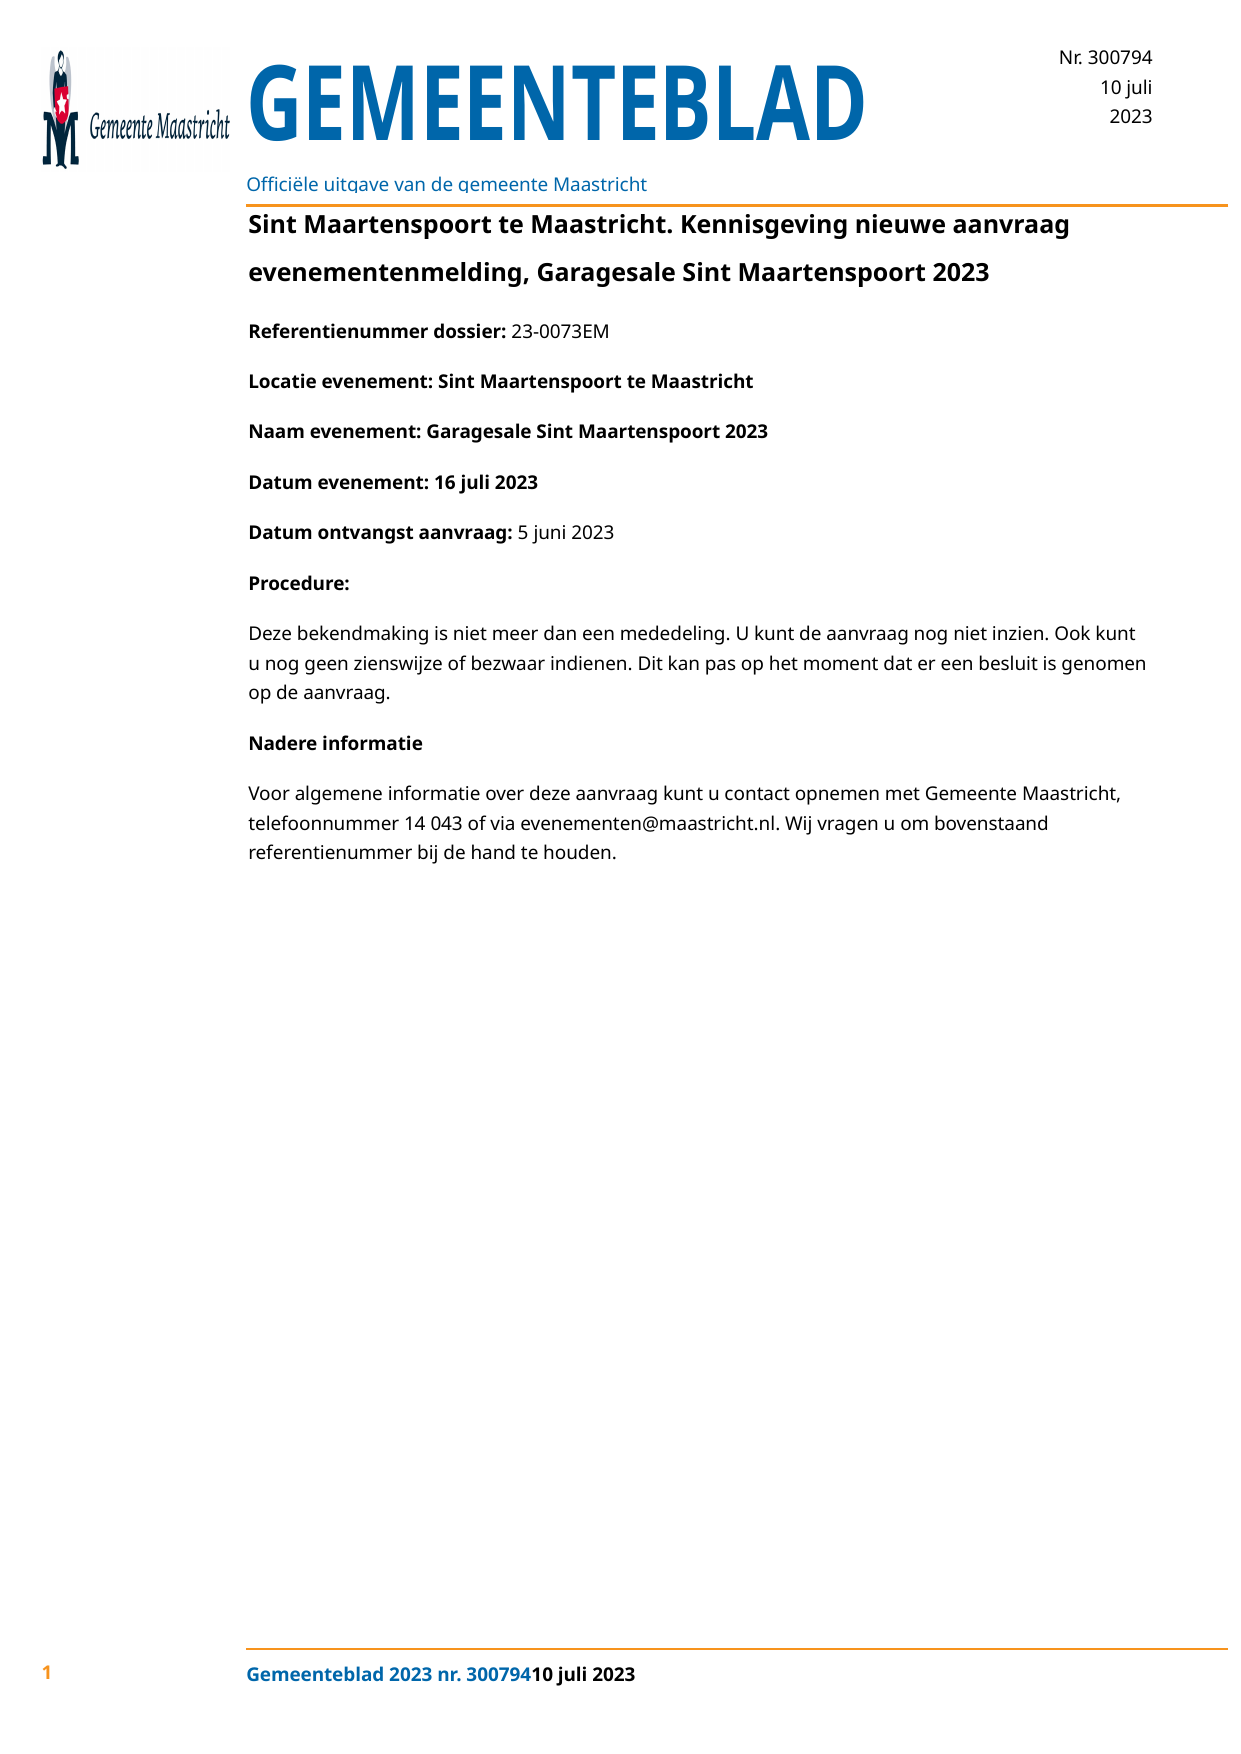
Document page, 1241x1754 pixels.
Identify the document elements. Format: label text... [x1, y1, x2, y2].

text Voor algemene informatie over deze aanvraag kunt u contact opnemen met Gemeente Maastricht, telefoonnummer 14 043 of via evenementen@maastricht.nl. Wij vragen u om bovenstaand referentienummer bij de hand te houden. [248, 780, 1152, 865]
text Sint Maartenspoort te Maastricht. Kennisgeving nieuwe aanvraag evenementenmelding, Garagesale Sint Maartenspoort 2023 [248, 207, 1152, 288]
text Locatie evenement: Sint Maartenspoort te Maastricht [248, 368, 1152, 394]
text Referentienummer dossier: 23-0073EM [248, 318, 1152, 344]
picture [41, 47, 231, 172]
text Nadere informatie [248, 730, 1152, 756]
text Datum ontvangst aanvraag: 5 juni 2023 [248, 519, 1152, 545]
text Naam evenement: Garagesale Sint Maartenspoort 2023 [248, 419, 1152, 444]
text Datum evenement: 16 juli 2023 [248, 469, 1152, 495]
text Procedure: [248, 570, 1152, 596]
text Deze bekendmaking is niet meer dan een mededeling. U kunt de aanvraag nog niet inzien. Ook kunt u nog geen zienswijze of bezwaar indienen. Dit kan pas op het moment dat er een besluit is genomen op de aanvraag. [248, 620, 1152, 705]
